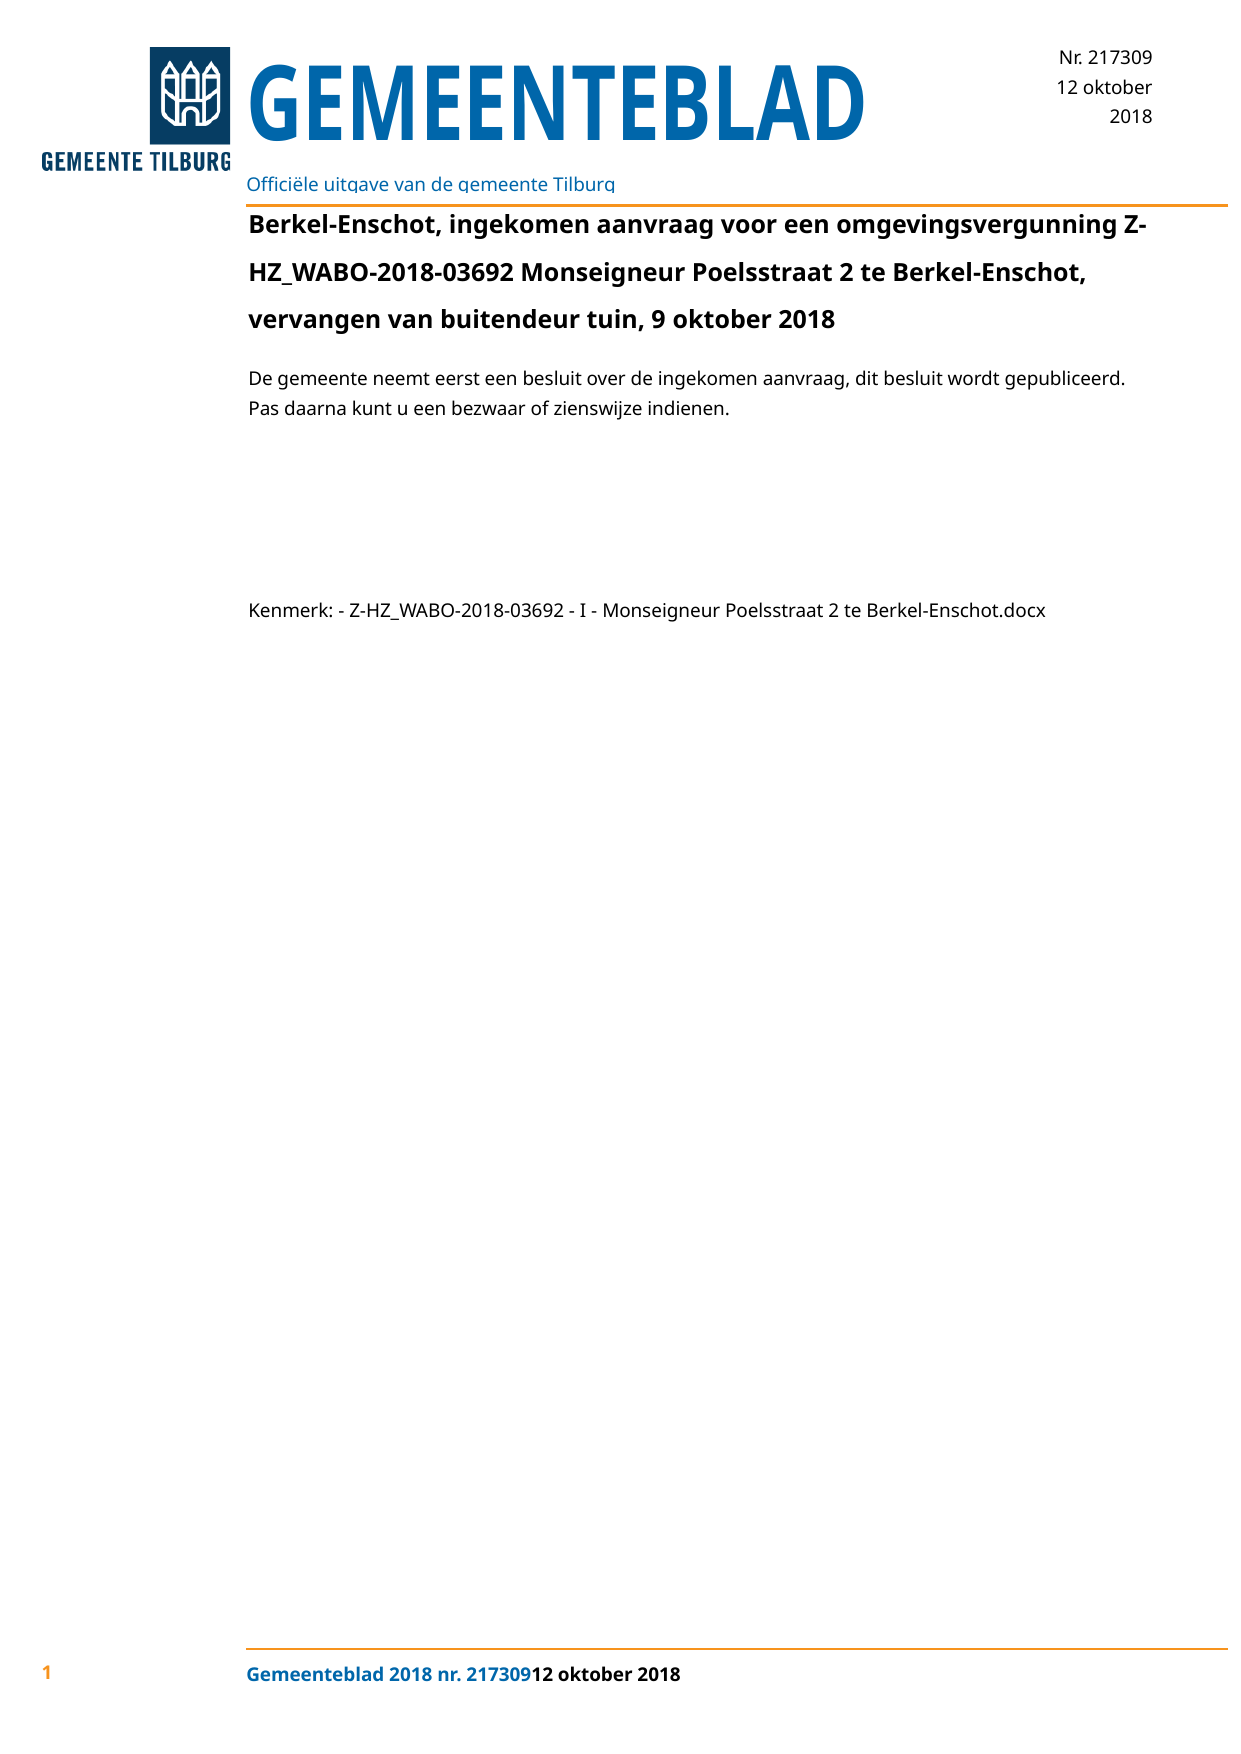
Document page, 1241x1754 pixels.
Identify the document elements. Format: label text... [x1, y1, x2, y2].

text Kenmerk: - Z-HZ_WABO-2018-03692 - I - Monseigneur Poelsstraat 2 te Berkel-Enschot.docx [248, 597, 1152, 622]
picture [41, 47, 231, 172]
text De gemeente neemt eerst een besluit over de ingekomen aanvraag, dit besluit wordt gepubliceerd. Pas daarna kunt u een bezwaar of zienswijze indienen. [248, 366, 1152, 421]
text Berkel-Enschot, ingekomen aanvraag voor een omgevingsvergunning Z-HZ_WABO-2018-03692 Monseigneur Poelsstraat 2 te Berkel-Enschot, vervangen van buitendeur tuin, 9 oktober 2018 [248, 207, 1152, 336]
